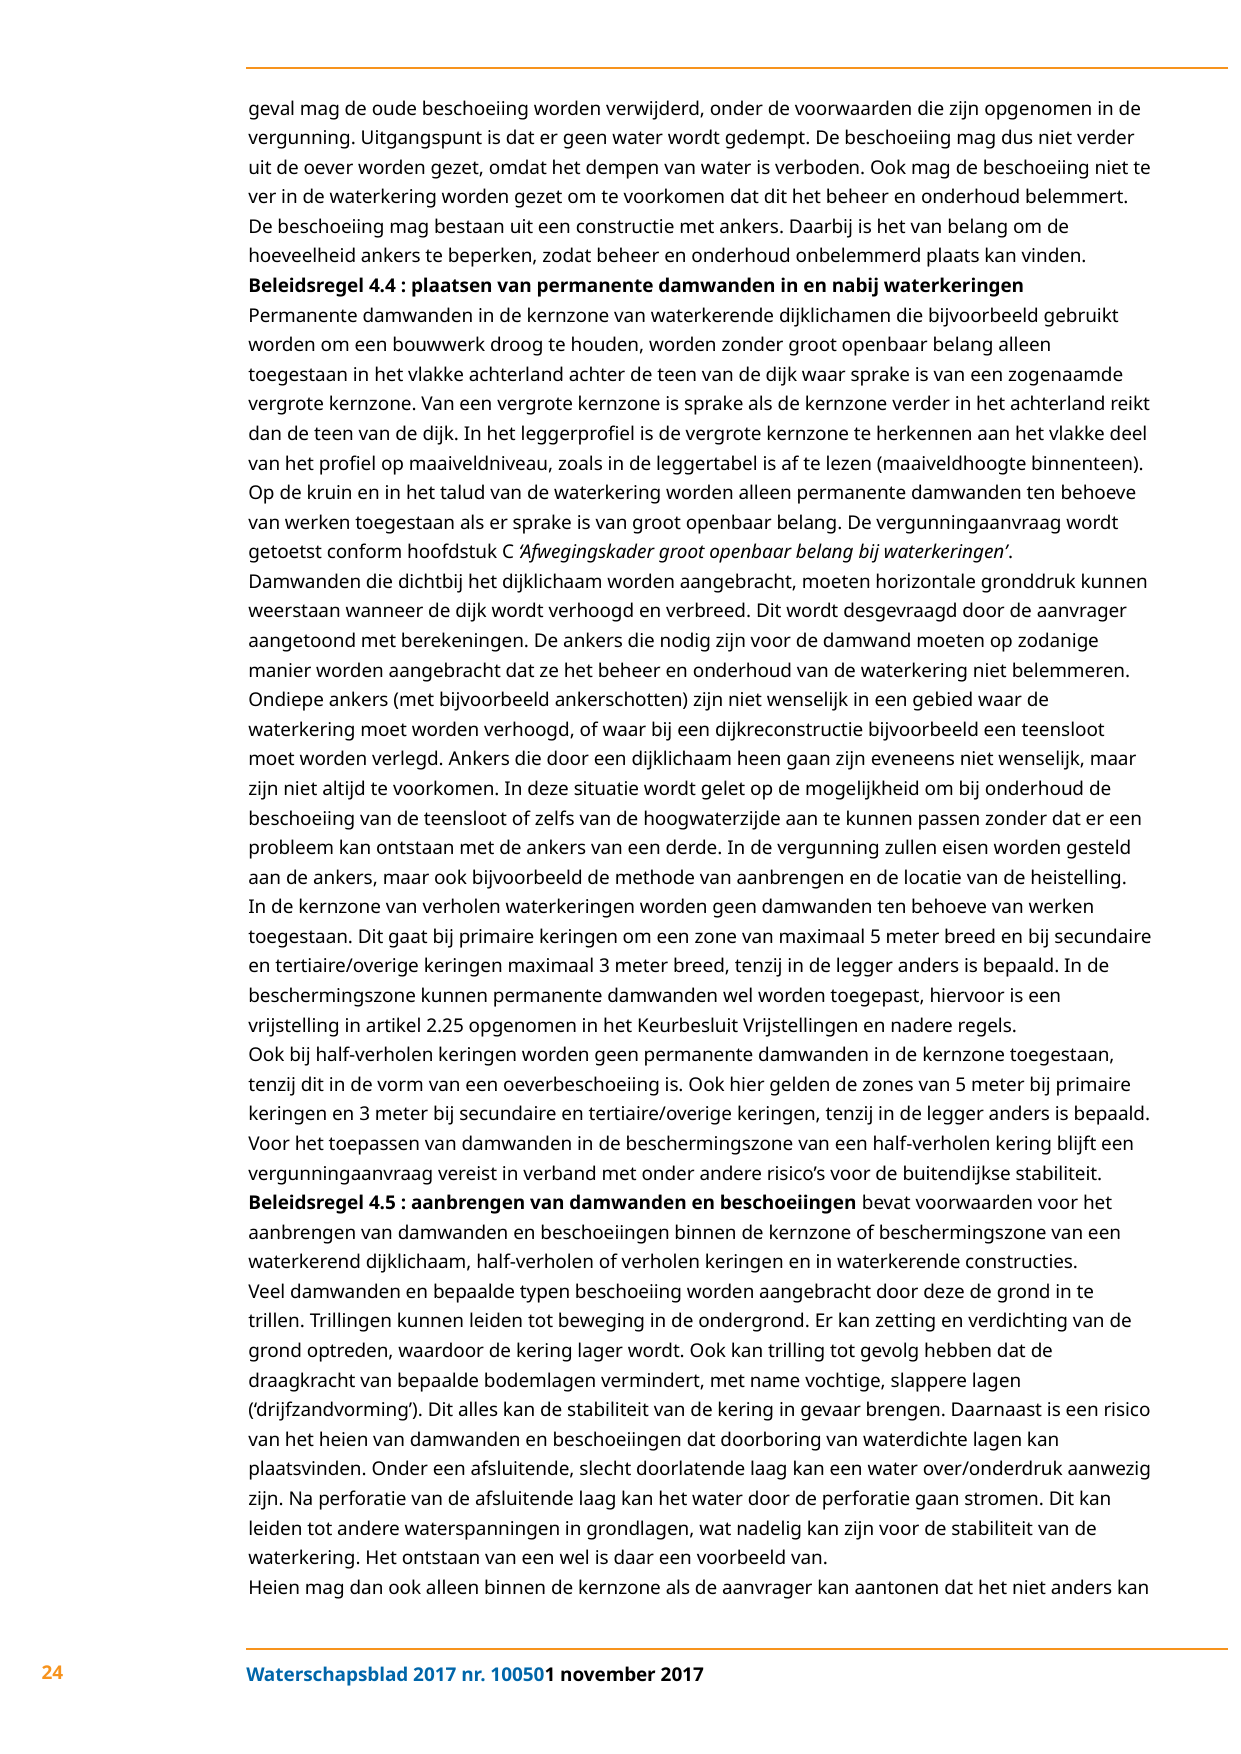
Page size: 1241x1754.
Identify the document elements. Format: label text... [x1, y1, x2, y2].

text Beleidsregel 4.4 : plaatsen van permanente damwanden in en nabij waterkeringen [248, 272, 1152, 298]
text De beschoeiing mag bestaan uit een constructie met ankers. Daarbij is het van belang om de hoeveelheid ankers te beperken, zodat beheer en onderhoud onbelemmerd plaats kan vinden. [248, 213, 1152, 268]
picture [41, 47, 231, 172]
text Damwanden die dichtbij het dijklichaam worden aangebracht, moeten horizontale gronddruk kunnen weerstaan wanneer de dijk wordt verhoogd en verbreed. Dit wordt desgevraagd door de aanvrager aangetoond met berekeningen. De ankers die nodig zijn voor de damwand moeten op zodanige manier worden aangebracht dat ze het beheer en onderhoud van de waterkering niet belemmeren. Ondiepe ankers (met bijvoorbeeld ankerschotten) zijn niet wenselijk in een gebied waar de waterkering moet worden verhoogd, of waar bij een dijkreconstructie bijvoorbeeld een teensloot moet worden verlegd. Ankers die door een dijklichaam heen gaan zijn eveneens niet wenselijk, maar zijn niet altijd te voorkomen. In deze situatie wordt gelet op de mogelijkheid om bij onderhoud de beschoeiing van de teensloot of zelfs van de hoogwaterzijde aan te kunnen passen zonder dat er een probleem kan ontstaan met de ankers van een derde. In de vergunning zullen eisen worden gesteld aan de ankers, maar ook bijvoorbeeld de methode van aanbrengen en de locatie van de heistelling. [248, 568, 1152, 890]
text Ook bij half-verholen keringen worden geen permanente damwanden in de kernzone toegestaan, tenzij dit in de vorm van een oeverbeschoeiing is. Ook hier gelden de zones van 5 meter bij primaire keringen en 3 meter bij secundaire en tertiaire/overige keringen, tenzij in de legger anders is bepaald. Voor het toepassen van damwanden in de beschermingszone van een half-verholen kering blijft een vergunningaanvraag vereist in verband met onder andere risico’s voor de buitendijkse stabiliteit. [248, 1041, 1152, 1186]
text Veel damwanden en bepaalde typen beschoeiing worden aangebracht door deze de grond in te trillen. Trillingen kunnen leiden tot beweging in de ondergrond. Er kan zetting en verdichting van de grond optreden, waardoor de kering lager wordt. Ook kan trilling tot gevolg hebben dat de draagkracht van bepaalde bodemlagen vermindert, met name vochtige, slappere lagen (‘drijfzandvorming’). Dit alles kan de stabiliteit van de kering in gevaar brengen. Daarnaast is een risico van het heien van damwanden en beschoeiingen dat doorboring van waterdichte lagen kan plaatsvinden. Onder een afsluitende, slecht doorlatende laag kan een water over/onderdruk aanwezig zijn. Na perforatie van de afsluitende laag kan het water door de perforatie gaan stromen. Dit kan leiden tot andere waterspanningen in grondlagen, wat nadelig kan zijn voor de stabiliteit van de waterkering. Het ontstaan van een wel is daar een voorbeeld van. [248, 1278, 1152, 1570]
text In de kernzone van verholen waterkeringen worden geen damwanden ten behoeve van werken toegestaan. Dit gaat bij primaire keringen om een zone van maximaal 5 meter breed en bij secundaire en tertiaire/overige keringen maximaal 3 meter breed, tenzij in de legger anders is bepaald. In de beschermingszone kunnen permanente damwanden wel worden toegepast, hiervoor is een vrijstelling in artikel 2.25 opgenomen in het Keurbesluit Vrijstellingen en nadere regels. [248, 893, 1152, 1038]
text Op de kruin en in het talud van de waterkering worden alleen permanente damwanden ten behoeve van werken toegestaan als er sprake is van groot openbaar belang. De vergunningaanvraag wordt getoetst conform hoofdstuk C ‘Afwegingskader groot openbaar belang bij waterkeringen’. [248, 479, 1152, 564]
text Heien mag dan ook alleen binnen de kernzone als de aanvrager kan aantonen dat het niet anders kan [248, 1574, 1152, 1600]
text Beleidsregel 4.5 : aanbrengen van damwanden en beschoeiingen bevat voorwaarden voor het aanbrengen van damwanden en beschoeiingen binnen de kernzone of beschermingszone van een waterkerend dijklichaam, half-verholen of verholen keringen en in waterkerende constructies. [248, 1189, 1152, 1274]
text geval mag de oude beschoeiing worden verwijderd, onder de voorwaarden die zijn opgenomen in de vergunning. Uitgangspunt is dat er geen water wordt gedempt. De beschoeiing mag dus niet verder uit de oever worden gezet, omdat het dempen van water is verboden. Ook mag de beschoeiing niet te ver in de waterkering worden gezet om te voorkomen dat dit het beheer en onderhoud belemmert. [248, 95, 1152, 209]
text Permanente damwanden in de kernzone van waterkerende dijklichamen die bijvoorbeeld gebruikt worden om een bouwwerk droog te houden, worden zonder groot openbaar belang alleen toegestaan in het vlakke achterland achter de teen van de dijk waar sprake is van een zogenaamde vergrote kernzone. Van een vergrote kernzone is sprake als de kernzone verder in het achterland reikt dan de teen van de dijk. In het leggerprofiel is de vergrote kernzone te herkennen aan het vlakke deel van het profiel op maaiveldniveau, zoals in de leggertabel is af te lezen (maaiveldhoogte binnenteen). [248, 302, 1152, 476]
